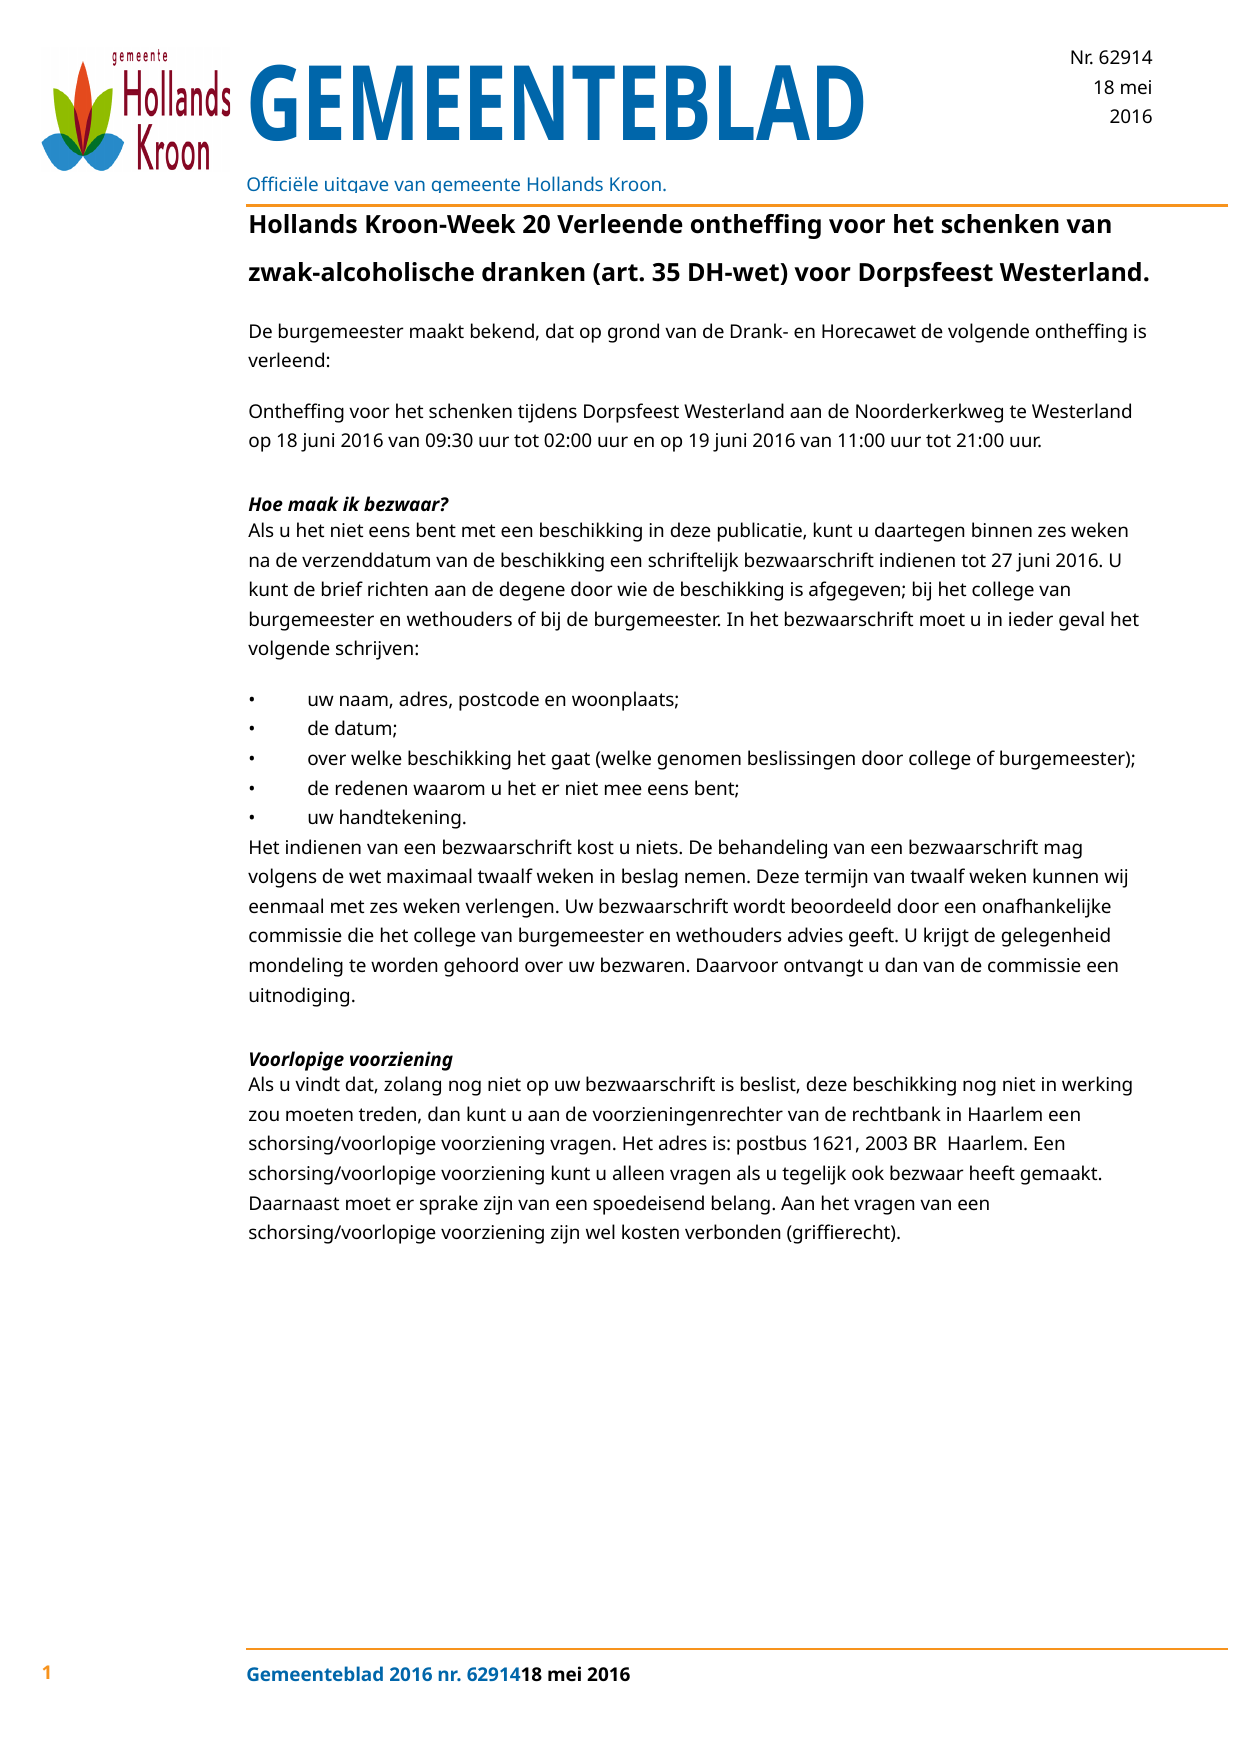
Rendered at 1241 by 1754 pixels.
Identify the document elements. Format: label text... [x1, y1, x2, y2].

text Ontheffing voor het schenken tijdens Dorpsfeest Westerland aan de Noorderkerkweg te Westerland op 18 juni 2016 van 09:30 uur tot 02:00 uur en op 19 juni 2016 van 11:00 uur tot 21:00 uur. [248, 398, 1152, 453]
text Voorlopige voorziening [248, 1046, 1152, 1071]
text Als u vindt dat, zolang nog niet op uw bezwaarschrift is beslist, deze beschikking nog niet in werking zou moeten treden, dan kunt u aan de voorzieningenrechter van de rechtbank in Haarlem een schorsing/voorlopige voorziening vragen. Het adres is: postbus 1621, 2003 BR Haarlem. Een schorsing/voorlopige voorziening kunt u alleen vragen als u tegelijk ook bezwaar heeft gemaakt. Daarnaast moet er sprake zijn van een spoedeisend belang. Aan het vragen van een schorsing/voorlopige voorziening zijn wel kosten verbonden (griffierecht). [248, 1071, 1152, 1245]
list uw handtekening. [248, 804, 1152, 830]
text Hoe maak ik bezwaar? [248, 491, 1152, 517]
list de redenen waarom u het er niet mee eens bent; [248, 775, 1152, 800]
text Als u het niet eens bent met een beschikking in deze publicatie, kunt u daartegen binnen zes weken na de verzenddatum van de beschikking een schriftelijk bezwaarschrift indienen tot 27 juni 2016. U kunt de brief richten aan de degene door wie de beschikking is afgegeven; bij het college van burgemeester en wethouders of bij de burgemeester. In het bezwaarschrift moet u in ieder geval het volgende schrijven: [248, 517, 1152, 661]
list uw naam, adres, postcode en woonplaats; [248, 686, 1152, 712]
picture [41, 47, 231, 172]
text Het indienen van een bezwaarschrift kost u niets. De behandeling van een bezwaarschrift mag volgens de wet maximaal twaalf weken in beslag nemen. Deze termijn van twaalf weken kunnen wij eenmaal met zes weken verlengen. Uw bezwaarschrift wordt beoordeeld door een onafhankelijke commissie die het college van burgemeester en wethouders advies geeft. U krijgt de gelegenheid mondeling te worden gehoord over uw bezwaren. Daarvoor ontvangt u dan van de commissie een uitnodiging. [248, 834, 1152, 1007]
text Hollands Kroon-Week 20 Verleende ontheffing voor het schenken van zwak-alcoholische dranken (art. 35 DH-wet) voor Dorpsfeest Westerland. [248, 207, 1152, 288]
list over welke beschikking het gaat (welke genomen beslissingen door college of burgemeester); [248, 745, 1152, 771]
text De burgemeester maakt bekend, dat op grond van de Drank- en Horecawet de volgende ontheffing is verleend: [248, 318, 1152, 373]
list de datum; [248, 716, 1152, 741]
